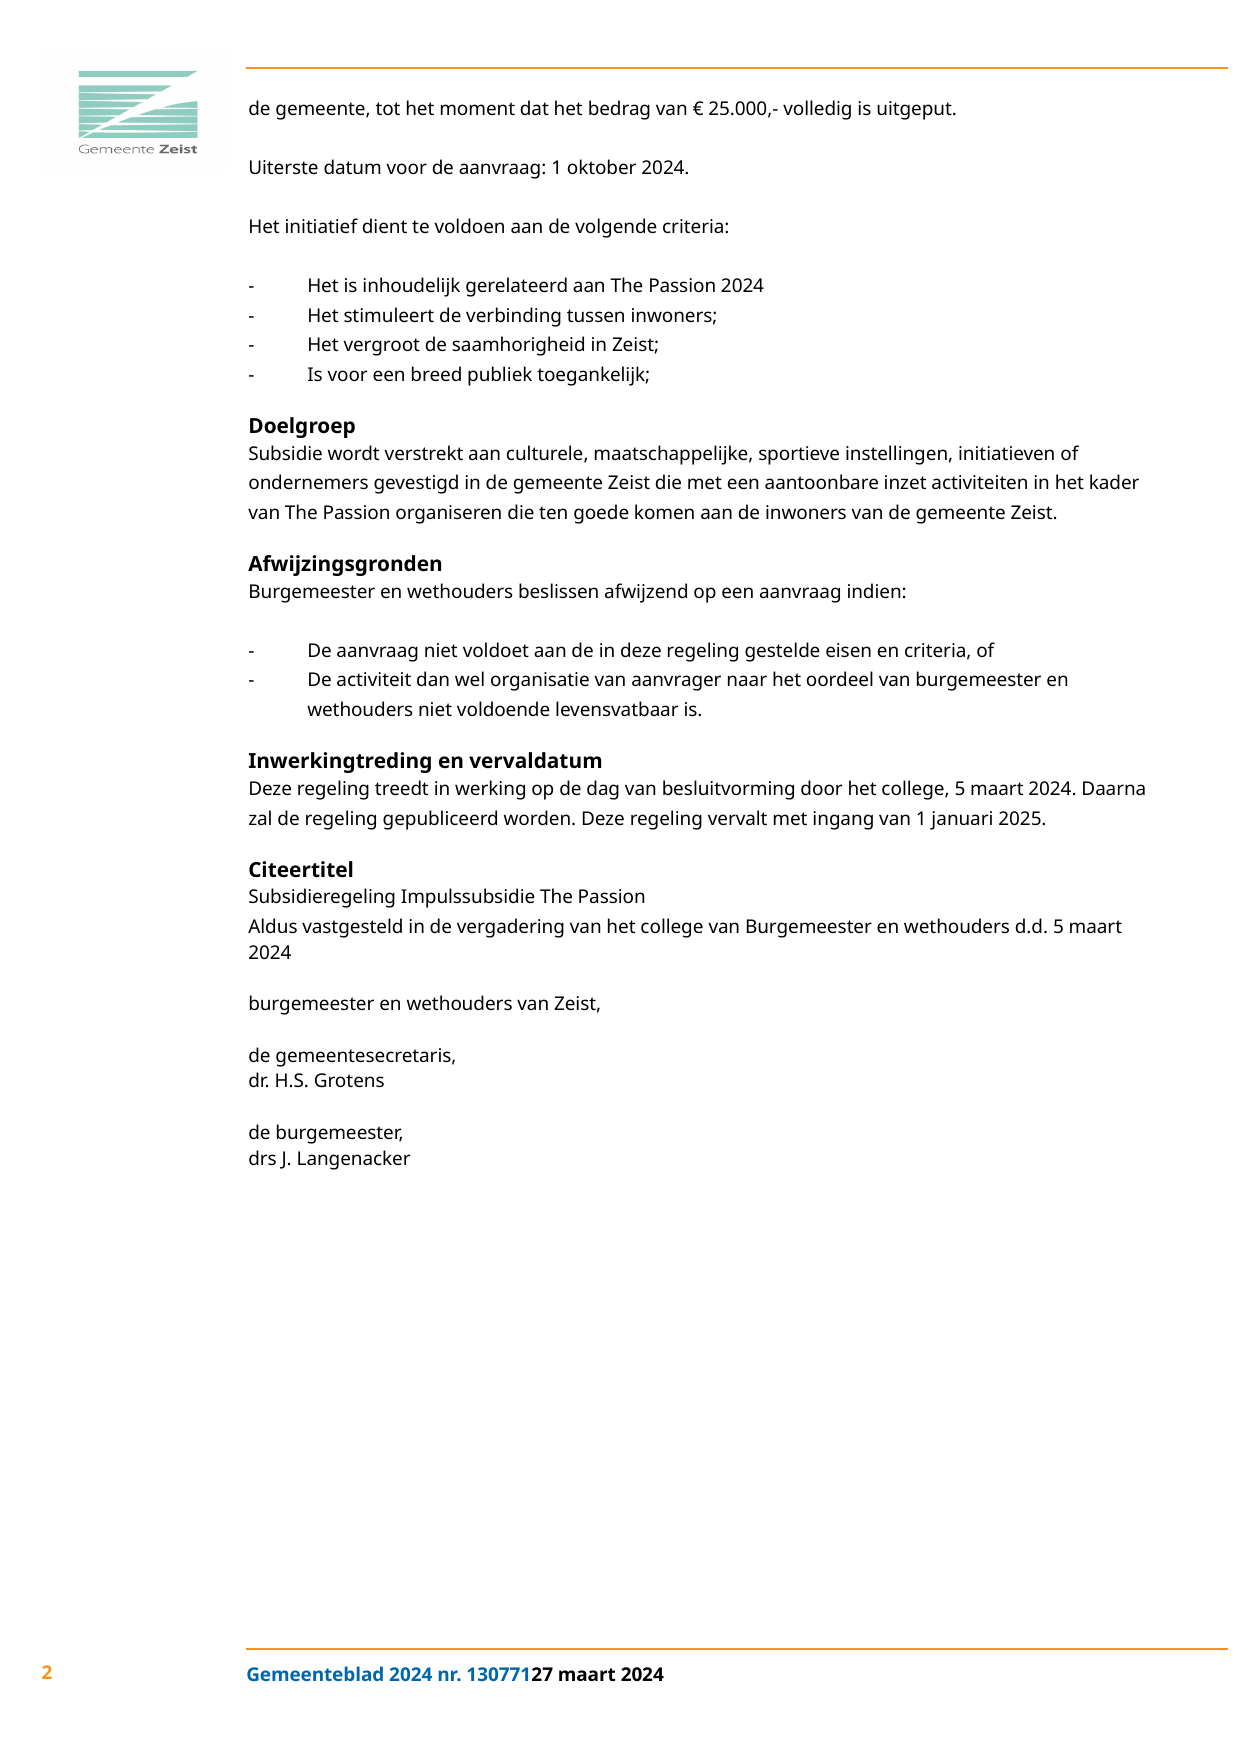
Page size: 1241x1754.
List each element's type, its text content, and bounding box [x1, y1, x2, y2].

text Het initiatief dient te voldoen aan de volgende criteria: [248, 213, 1152, 239]
text Deze regeling treedt in werking op de dag van besluitvorming door het college, 5 maart 2024. Daarna zal de regeling gepubliceerd worden. Deze regeling vervalt met ingang van 1 januari 2025. [248, 775, 1152, 830]
text Aldus vastgesteld in de vergadering van het college van Burgemeester en wethouders d.d. 5 maart 2024 [248, 913, 1152, 964]
text Burgemeester en wethouders beslissen afwijzend op een aanvraag indien: [248, 578, 1152, 604]
text de burgemeester, [248, 1119, 1152, 1145]
text Afwijzingsgronden [248, 549, 1152, 578]
text burgemeester en wethouders van Zeist, [248, 990, 1152, 1016]
picture [41, 47, 231, 172]
text Citeertitel [248, 855, 1152, 883]
text de gemeente, tot het moment dat het bedrag van € 25.000,- volledig is uitgeput. [248, 95, 1152, 121]
list Is voor een breed publiek toegankelijk; [248, 361, 1152, 387]
list Het vergroot de saamhorigheid in Zeist; [248, 331, 1152, 357]
list De aanvraag niet voldoet aan de in deze regeling gestelde eisen en criteria, of [248, 637, 1152, 663]
list Het stimuleert de verbinding tussen inwoners; [248, 302, 1152, 328]
text Subsidieregeling Impulssubsidie The Passion [248, 883, 1152, 909]
list De activiteit dan wel organisatie van aanvrager naar het oordeel van burgemeester en wethouders niet voldoende levensvatbaar is. [248, 667, 1152, 722]
text Subsidie wordt verstrekt aan culturele, maatschappelijke, sportieve instellingen, initiatieven of ondernemers gevestigd in de gemeente Zeist die met een aantoonbare inzet activiteiten in het kader van The Passion organiseren die ten goede komen aan de inwoners van de gemeente Zeist. [248, 440, 1152, 525]
text Inwerkingtreding en vervaldatum [248, 747, 1152, 775]
text drs J. Langenacker [248, 1145, 1152, 1170]
list Het is inhoudelijk gerelateerd aan The Passion 2024 [248, 272, 1152, 298]
text Uiterste datum voor de aanvraag: 1 oktober 2024. [248, 154, 1152, 180]
text dr. H.S. Grotens [248, 1067, 1152, 1093]
text Doelgroep [248, 411, 1152, 440]
text de gemeentesecretaris, [248, 1042, 1152, 1067]
